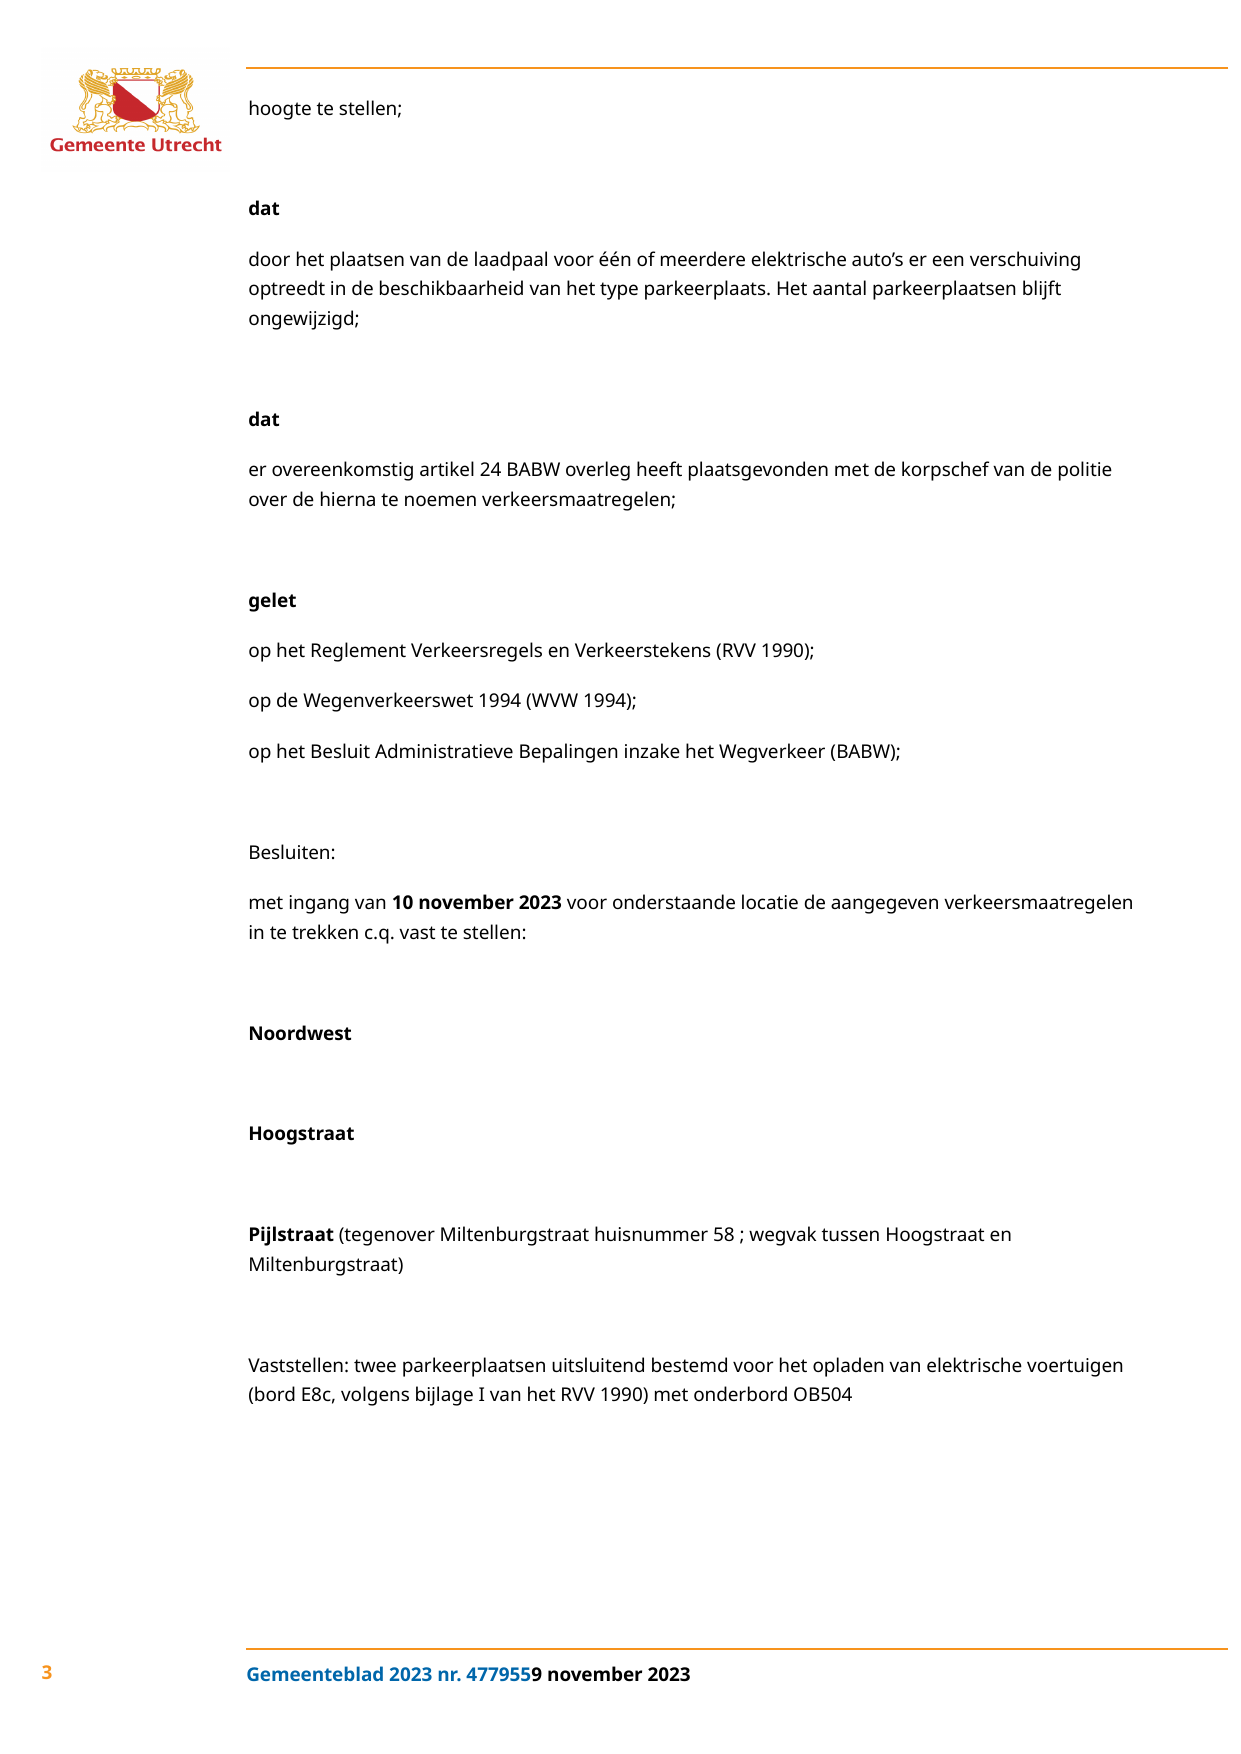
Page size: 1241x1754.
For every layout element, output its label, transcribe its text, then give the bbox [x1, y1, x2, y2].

text dat [248, 406, 1152, 432]
text dat [248, 196, 1152, 221]
text met ingang van 10 november 2023 voor onderstaande locatie de aangegeven verkeersmaatregelen in te trekken c.q. vast te stellen: [248, 889, 1152, 945]
text hoogte te stellen; [248, 95, 1152, 121]
text op het Besluit Administratieve Bepalingen inzake het Wegverkeer (BABW); [248, 738, 1152, 764]
text Noordwest [248, 1020, 1152, 1046]
text gelet [248, 587, 1152, 613]
picture [41, 47, 231, 172]
text Besluiten: [248, 839, 1152, 865]
text door het plaatsen van de laadpaal voor één of meerdere elektrische auto’s er een verschuiving optreedt in de beschikbaarheid van het type parkeerplaats. Het aantal parkeerplaatsen blijft ongewijzigd; [248, 246, 1152, 331]
text op het Reglement Verkeersregels en Verkeerstekens (RVV 1990); [248, 637, 1152, 663]
text Hoogstraat [248, 1121, 1152, 1146]
text er overeenkomstig artikel 24 BABW overleg heeft plaatsgevonden met de korpschef van de politie over de hierna te noemen verkeersmaatregelen; [248, 456, 1152, 512]
text Pijlstraat (tegenover Miltenburgstraat huisnummer 58 ; wegvak tussen Hoogstraat en Miltenburgstraat) [248, 1221, 1152, 1277]
text op de Wegenverkeerswet 1994 (WVW 1994); [248, 688, 1152, 713]
text Vaststellen: twee parkeerplaatsen uitsluitend bestemd voor het opladen van elektrische voertuigen (bord E8c, volgens bijlage I van het RVV 1990) met onderbord OB504 [248, 1352, 1152, 1407]
